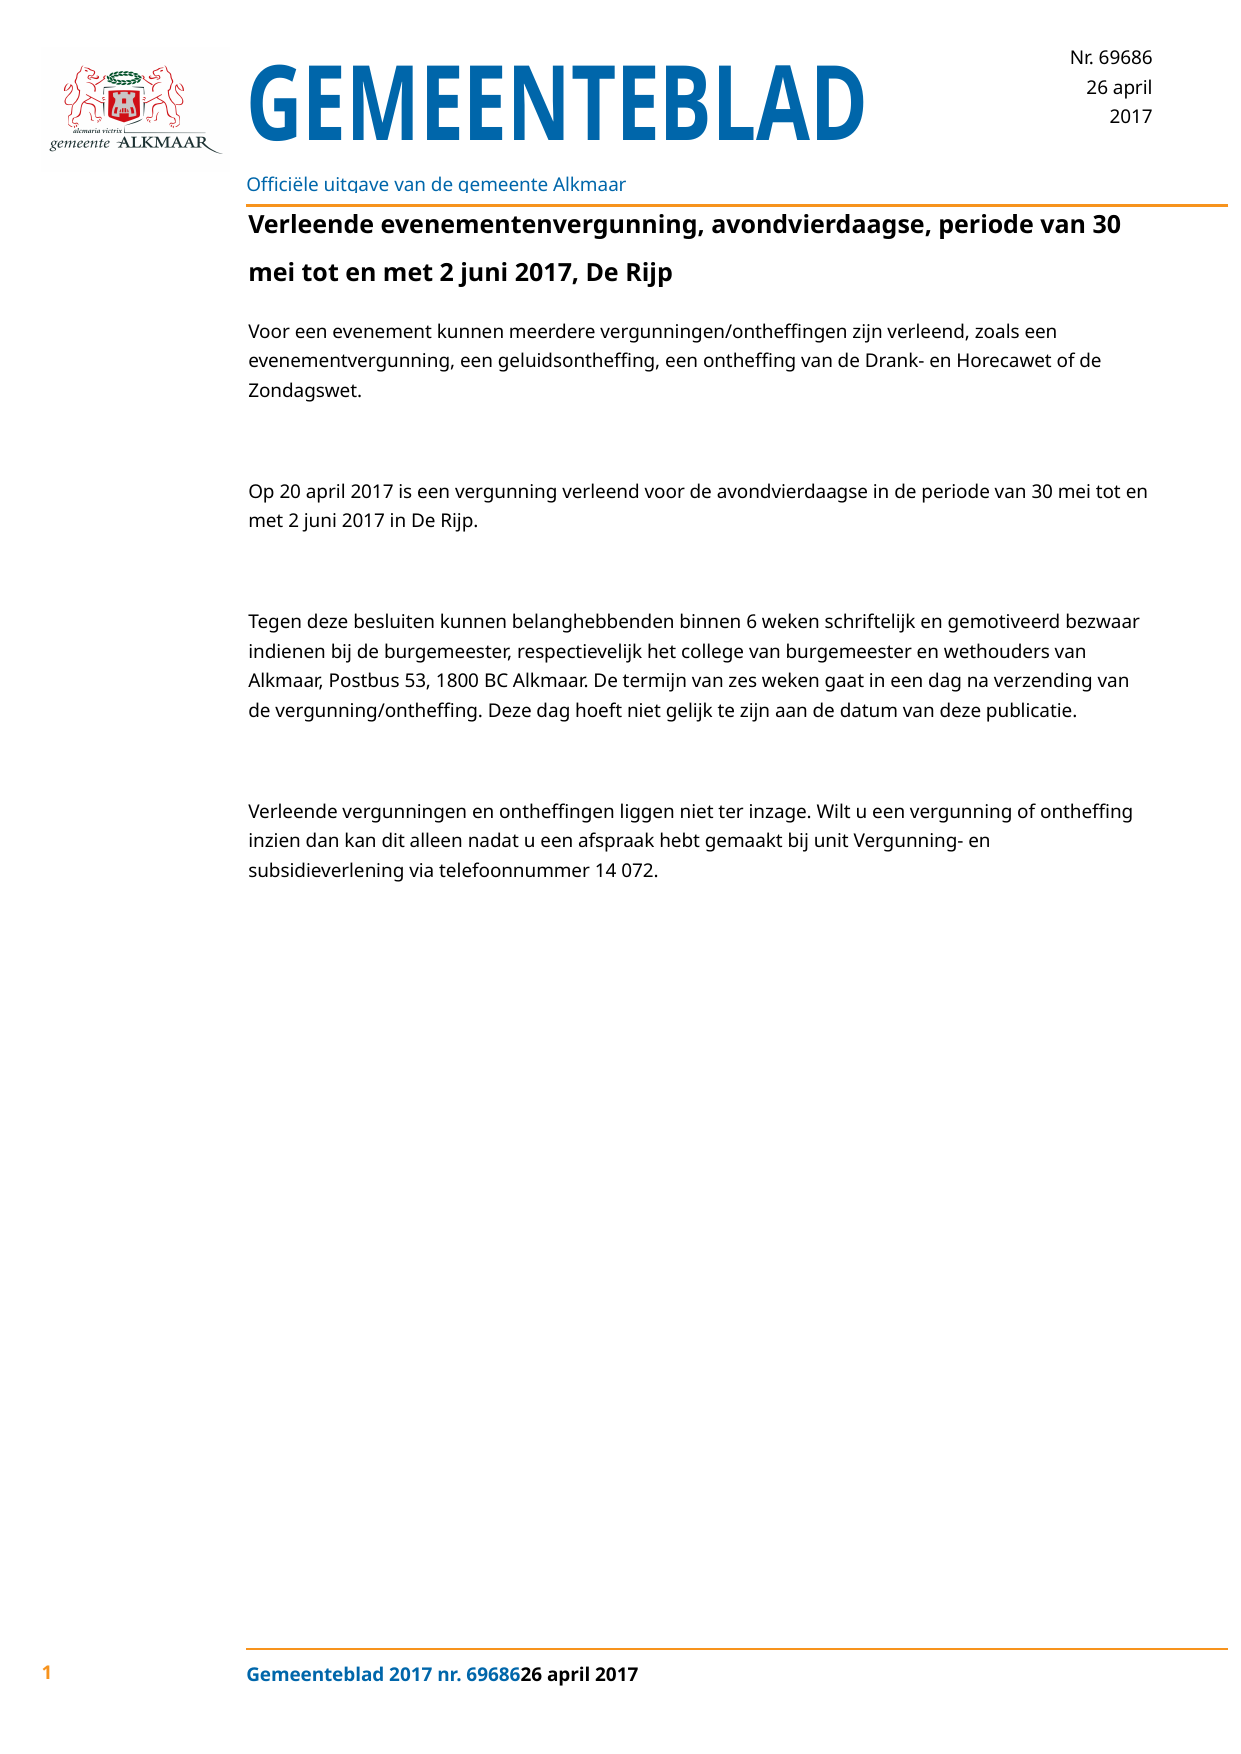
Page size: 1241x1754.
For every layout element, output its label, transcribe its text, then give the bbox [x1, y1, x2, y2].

text Voor een evenement kunnen meerdere vergunningen/ontheffingen zijn verleend, zoals een evenementvergunning, een geluidsontheffing, een ontheffing van de Drank- en Horecawet of de Zondagswet. [248, 318, 1152, 403]
text Tegen deze besluiten kunnen belanghebbenden binnen 6 weken schriftelijk en gemotiveerd bezwaar indienen bij de burgemeester, respectievelijk het college van burgemeester en wethouders van Alkmaar, Postbus 53, 1800 BC Alkmaar. De termijn van zes weken gaat in een dag na verzending van de vergunning/ontheffing. Deze dag hoeft niet gelijk te zijn aan de datum van deze publicatie. [248, 608, 1152, 723]
text Verleende evenementenvergunning, avondvierdaagse, periode van 30 mei tot en met 2 juni 2017, De Rijp [248, 207, 1152, 288]
text Op 20 april 2017 is een vergunning verleend voor de avondvierdaagse in de periode van 30 mei tot en met 2 juni 2017 in De Rijp. [248, 478, 1152, 533]
picture [41, 47, 231, 172]
text Verleende vergunningen en ontheffingen liggen niet ter inzage. Wilt u een vergunning of ontheffing inzien dan kan dit alleen nadat u een afspraak hebt gemaakt bij unit Vergunning- en subsidieverlening via telefoonnummer 14 072. [248, 798, 1152, 883]
